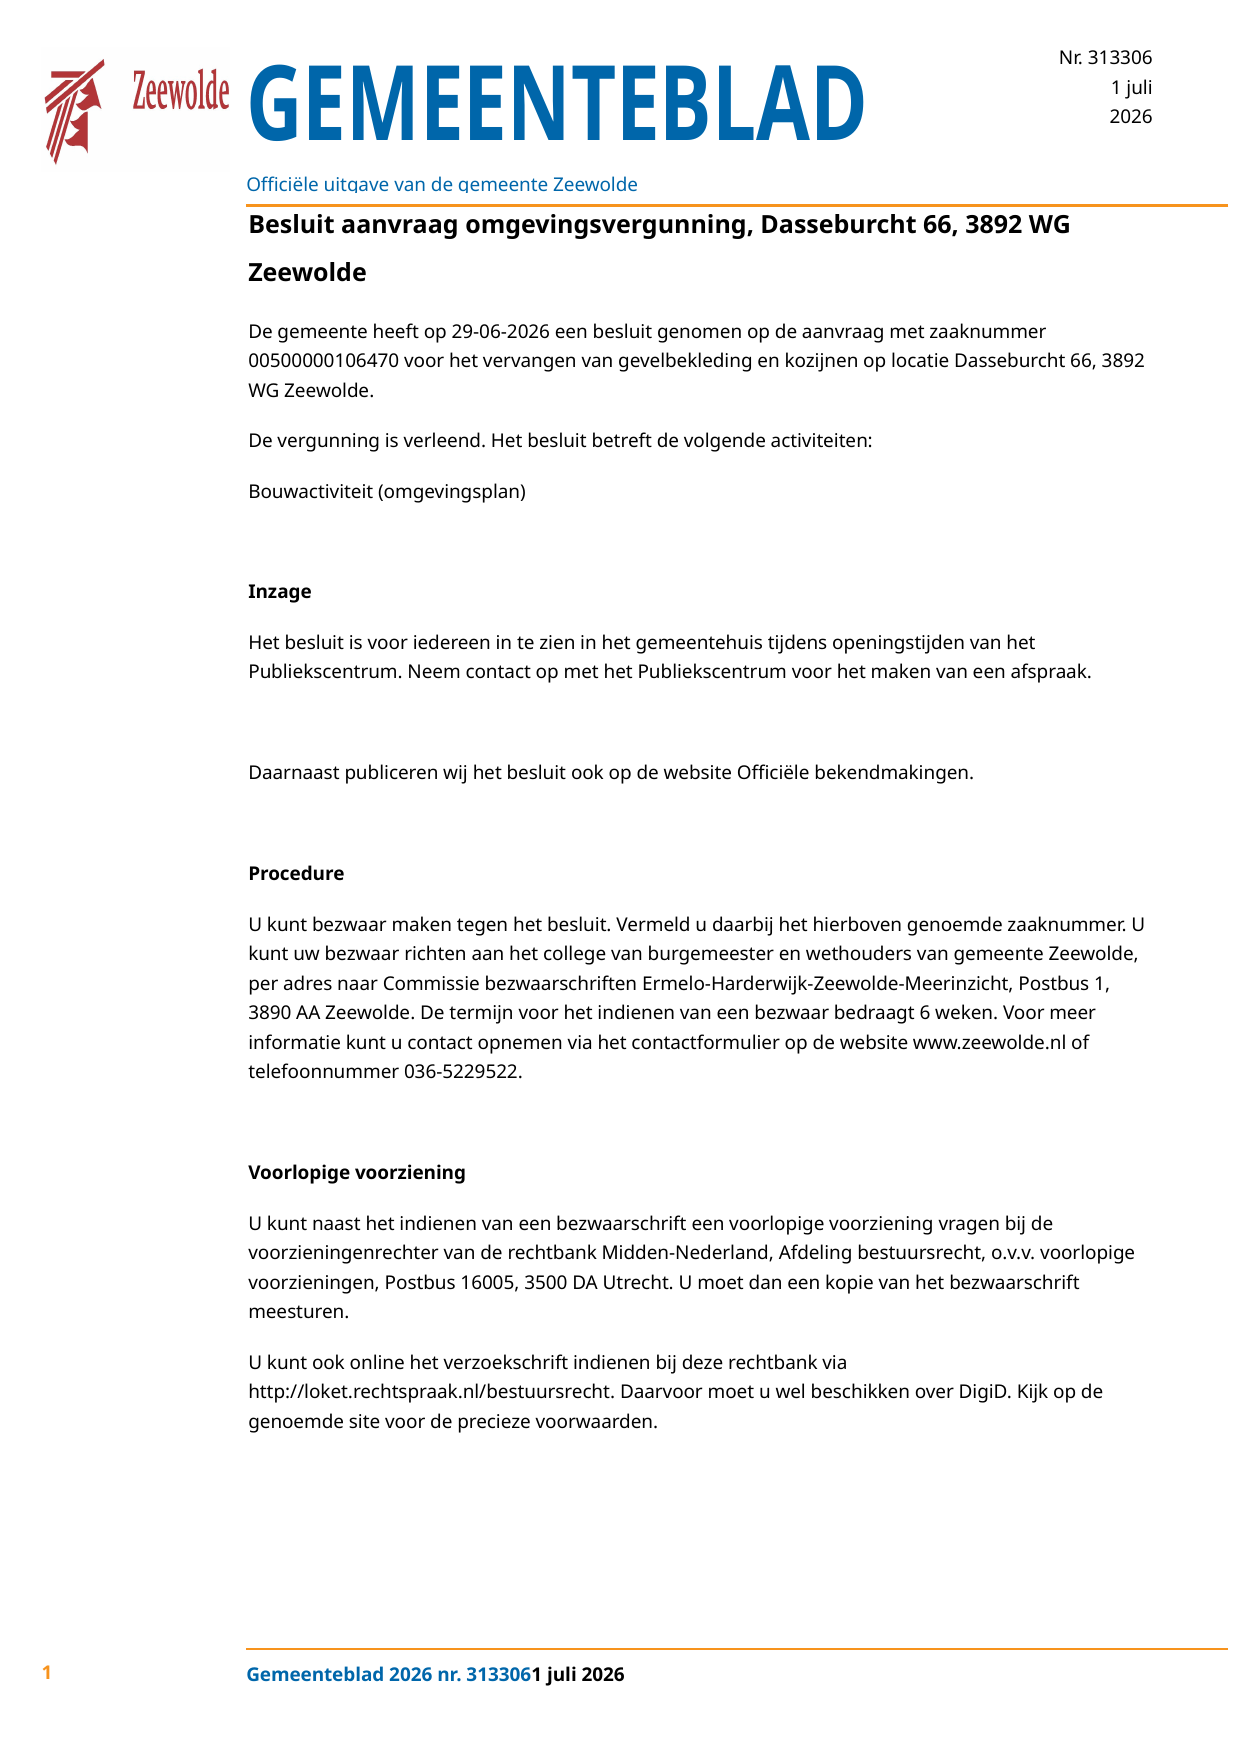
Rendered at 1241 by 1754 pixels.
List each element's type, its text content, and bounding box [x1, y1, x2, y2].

text De vergunning is verleend. Het besluit betreft de volgende activiteiten: [248, 427, 1152, 453]
picture [41, 47, 231, 172]
text Besluit aanvraag omgevingsvergunning, Dasseburcht 66, 3892 WG Zeewolde [248, 207, 1152, 288]
text Bouwactiviteit (omgevingsplan) [248, 478, 1152, 504]
text Inzage [248, 579, 1152, 604]
text Daarnaast publiceren wij het besluit ook op de website Officiële bekendmakingen. [248, 759, 1152, 785]
text U kunt bezwaar maken tegen het besluit. Vermeld u daarbij het hierboven genoemde zaaknummer. U kunt uw bezwaar richten aan het college van burgemeester en wethouders van gemeente Zeewolde, per adres naar Commissie bezwaarschriften Ermelo-Harderwijk-Zeewolde-Meerinzicht, Postbus 1, 3890 AA Zeewolde. De termijn voor het indienen van een bezwaar bedraagt 6 weken. Voor meer informatie kunt u contact opnemen via het contactformulier op de website www.zeewolde.nl of telefoonnummer 036-5229522. [248, 911, 1152, 1084]
text Het besluit is voor iedereen in te zien in het gemeentehuis tijdens openingstijden van het Publiekscentrum. Neem contact op met het Publiekscentrum voor het maken van een afspraak. [248, 629, 1152, 684]
text De gemeente heeft op 29-06-2026 een besluit genomen op de aanvraag met zaaknummer 00500000106470 voor het vervangen van gevelbekleding en kozijnen op locatie Dasseburcht 66, 3892 WG Zeewolde. [248, 318, 1152, 403]
text U kunt naast het indienen van een bezwaarschrift een voorlopige voorziening vragen bij de voorzieningenrechter van de rechtbank Midden-Nederland, Afdeling bestuursrecht, o.v.v. voorlopige voorzieningen, Postbus 16005, 3500 DA Utrecht. U moet dan een kopie van het bezwaarschrift meesturen. [248, 1210, 1152, 1324]
text U kunt ook online het verzoekschrift indienen bij deze rechtbank via http://loket.rechtspraak.nl/bestuursrecht. Daarvoor moet u wel beschikken over DigiD. Kijk op de genoemde site voor de precieze voorwaarden. [248, 1349, 1152, 1434]
text Procedure [248, 860, 1152, 886]
text Voorlopige voorziening [248, 1159, 1152, 1185]
